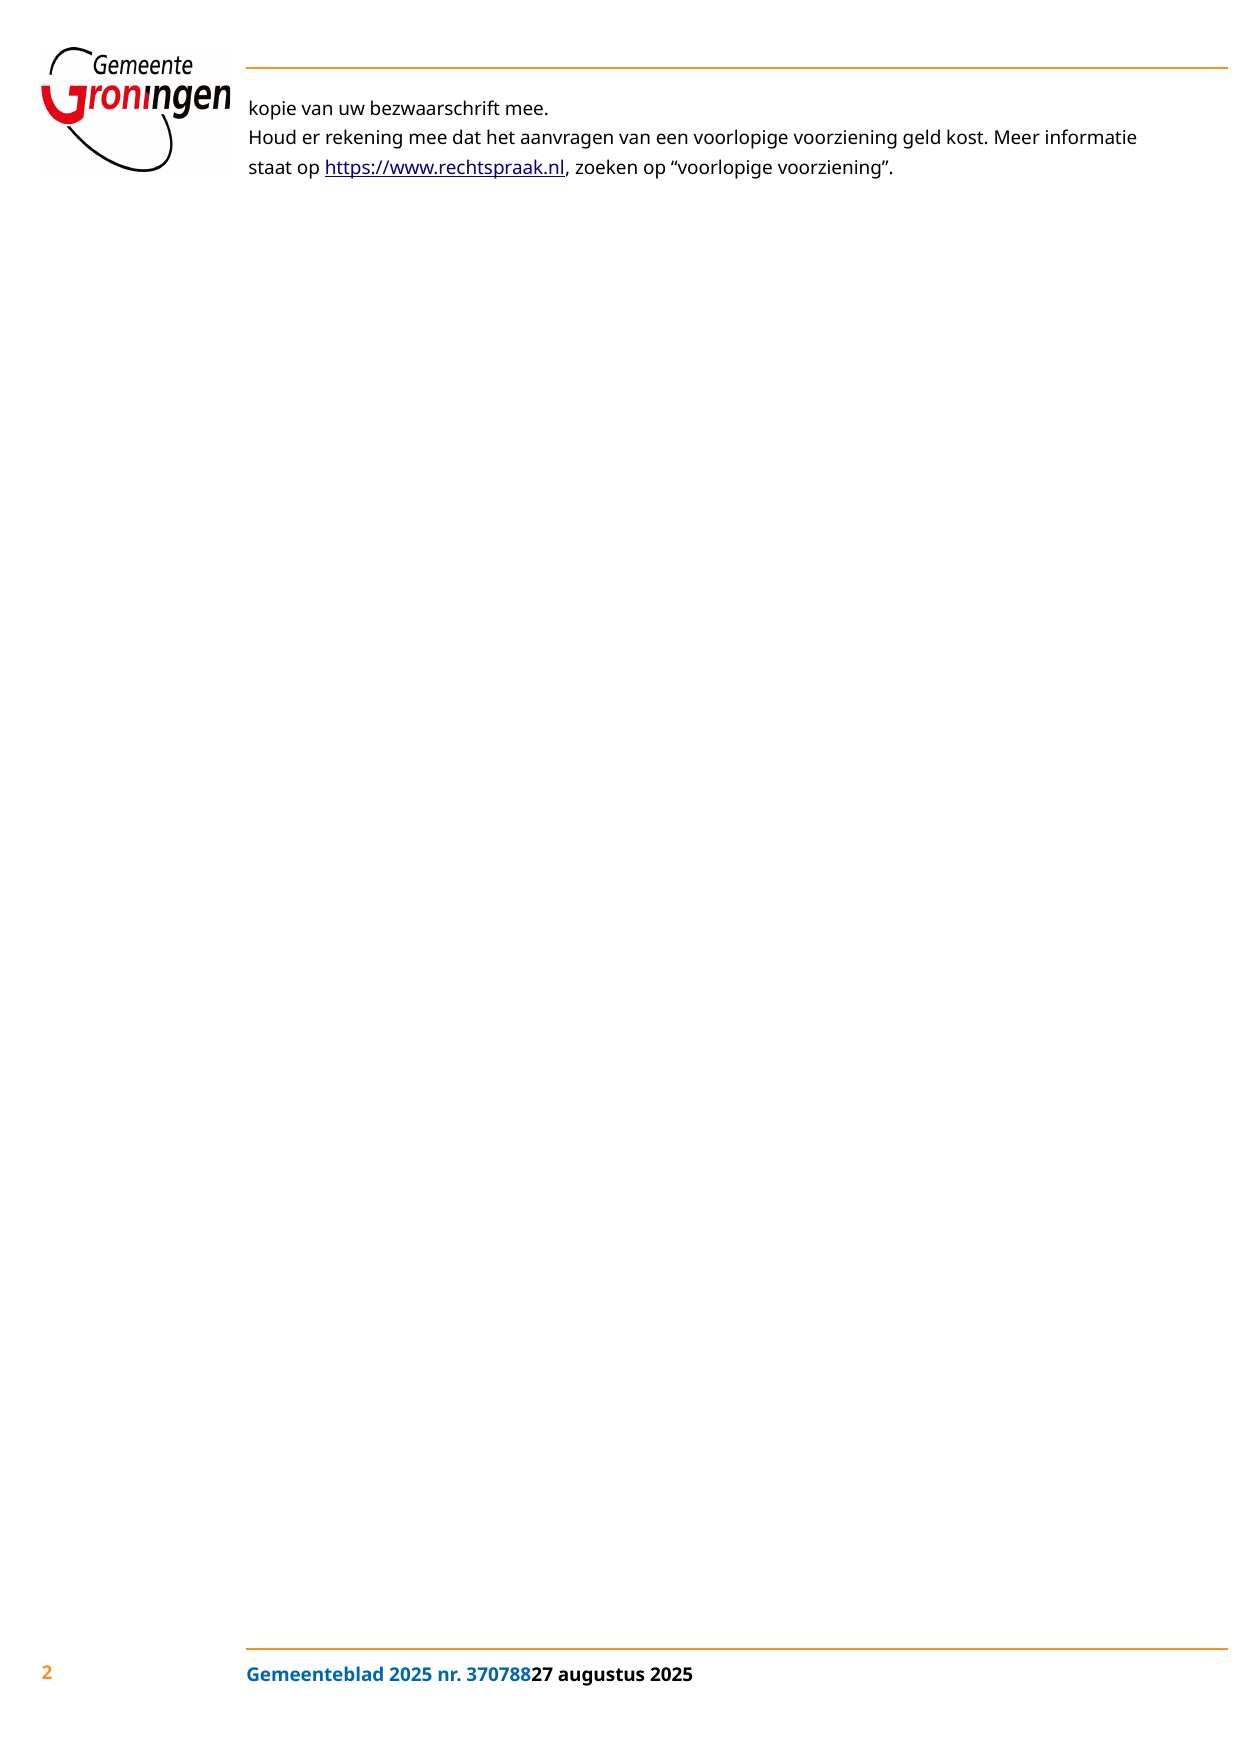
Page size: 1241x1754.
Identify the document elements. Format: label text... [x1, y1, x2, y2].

text kopie van uw bezwaarschrift mee. [248, 95, 1152, 121]
text Houd er rekening mee dat het aanvragen van een voorlopige voorziening geld kost. Meer informatie staat op https://www.rechtspraak.nl, zoeken op “voorlopige voorziening”. [248, 124, 1152, 180]
picture [41, 47, 231, 172]
